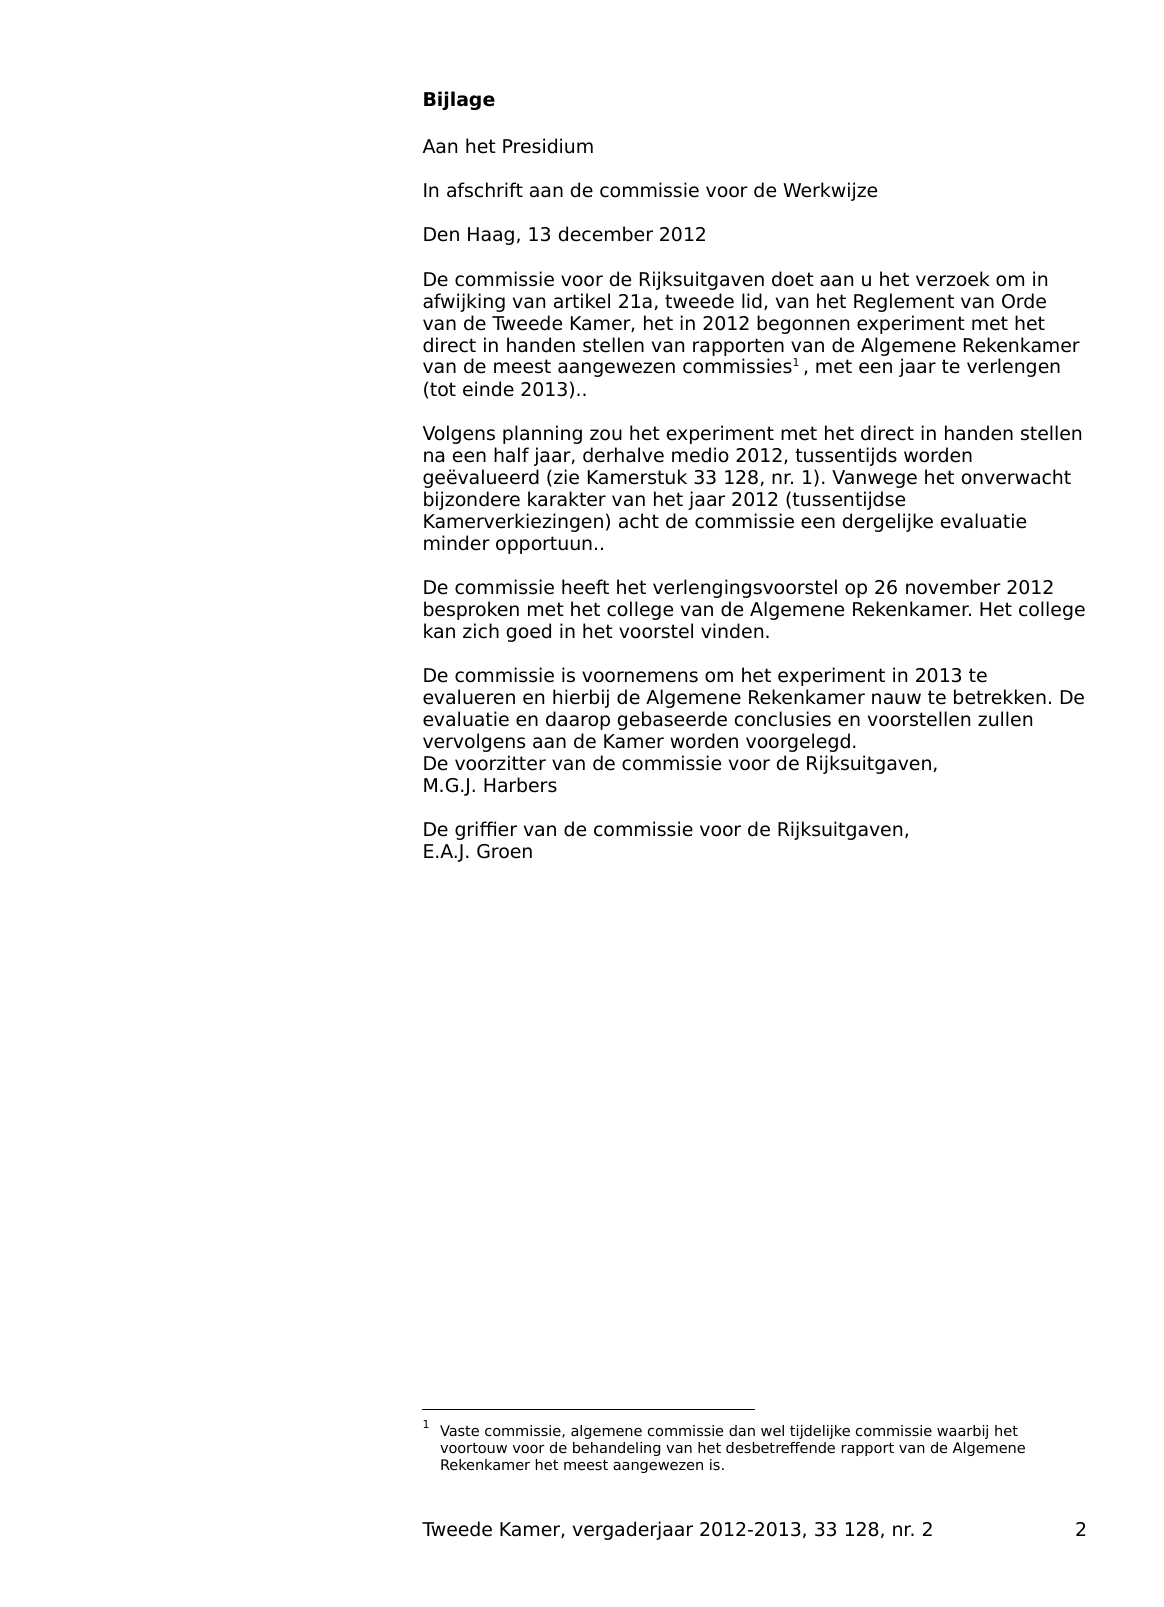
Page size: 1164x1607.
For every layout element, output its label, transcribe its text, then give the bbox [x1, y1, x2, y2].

text Volgens planning zou het experiment met het direct in handen stellen na een half jaar, derhalve medio 2012, tussentijds worden geëvalueerd (zie Kamerstuk 33 128, nr. 1). Vanwege het onverwacht bijzondere karakter van het jaar 2012 (tussentijdse Kamerverkiezingen) acht de commissie een dergelijke evaluatie minder opportuun.. [422, 423, 1087, 554]
text Vaste commissie, algemene commissie dan wel tijdelijke commissie waarbij het voortouw voor de behandeling van het desbetreffende rapport van de Algemene Rekenkamer het meest aangewezen is. [422, 1418, 1087, 1474]
subtitle Bijlage [77, 89, 1087, 111]
text De voorzitter van de commissie voor de Rijksuitgaven, M.G.J. Harbers [422, 753, 1087, 797]
text De commissie is voornemens om het experiment in 2013 te evalueren en hierbij de Algemene Rekenkamer nauw te betrekken. De evaluatie en daarop gebaseerde conclusies en voorstellen zullen vervolgens aan de Kamer worden voorgelegd. [422, 665, 1087, 753]
text In afschrift aan de commissie voor de Werkwijze [422, 180, 1087, 202]
text Den Haag, 13 december 2012 [422, 224, 1087, 246]
text De griffier van de commissie voor de Rijksuitgaven, E.A.J. Groen [422, 819, 1087, 863]
text De commissie heeft het verlengingsvoorstel op 26 november 2012 besproken met het college van de Algemene Rekenkamer. Het college kan zich goed in het voorstel vinden. [422, 577, 1087, 643]
text De commissie voor de Rijksuitgaven doet aan u het verzoek om in afwijking van artikel 21a, tweede lid, van het Reglement van Orde van de Tweede Kamer, het in 2012 begonnen experiment met het direct in handen stellen van rapporten van de Algemene Rekenkamer van de meest aangewezen commissies, met een jaar te verlengen (tot einde 2013).. [422, 268, 1087, 400]
text Aan het Presidium [422, 136, 1087, 158]
